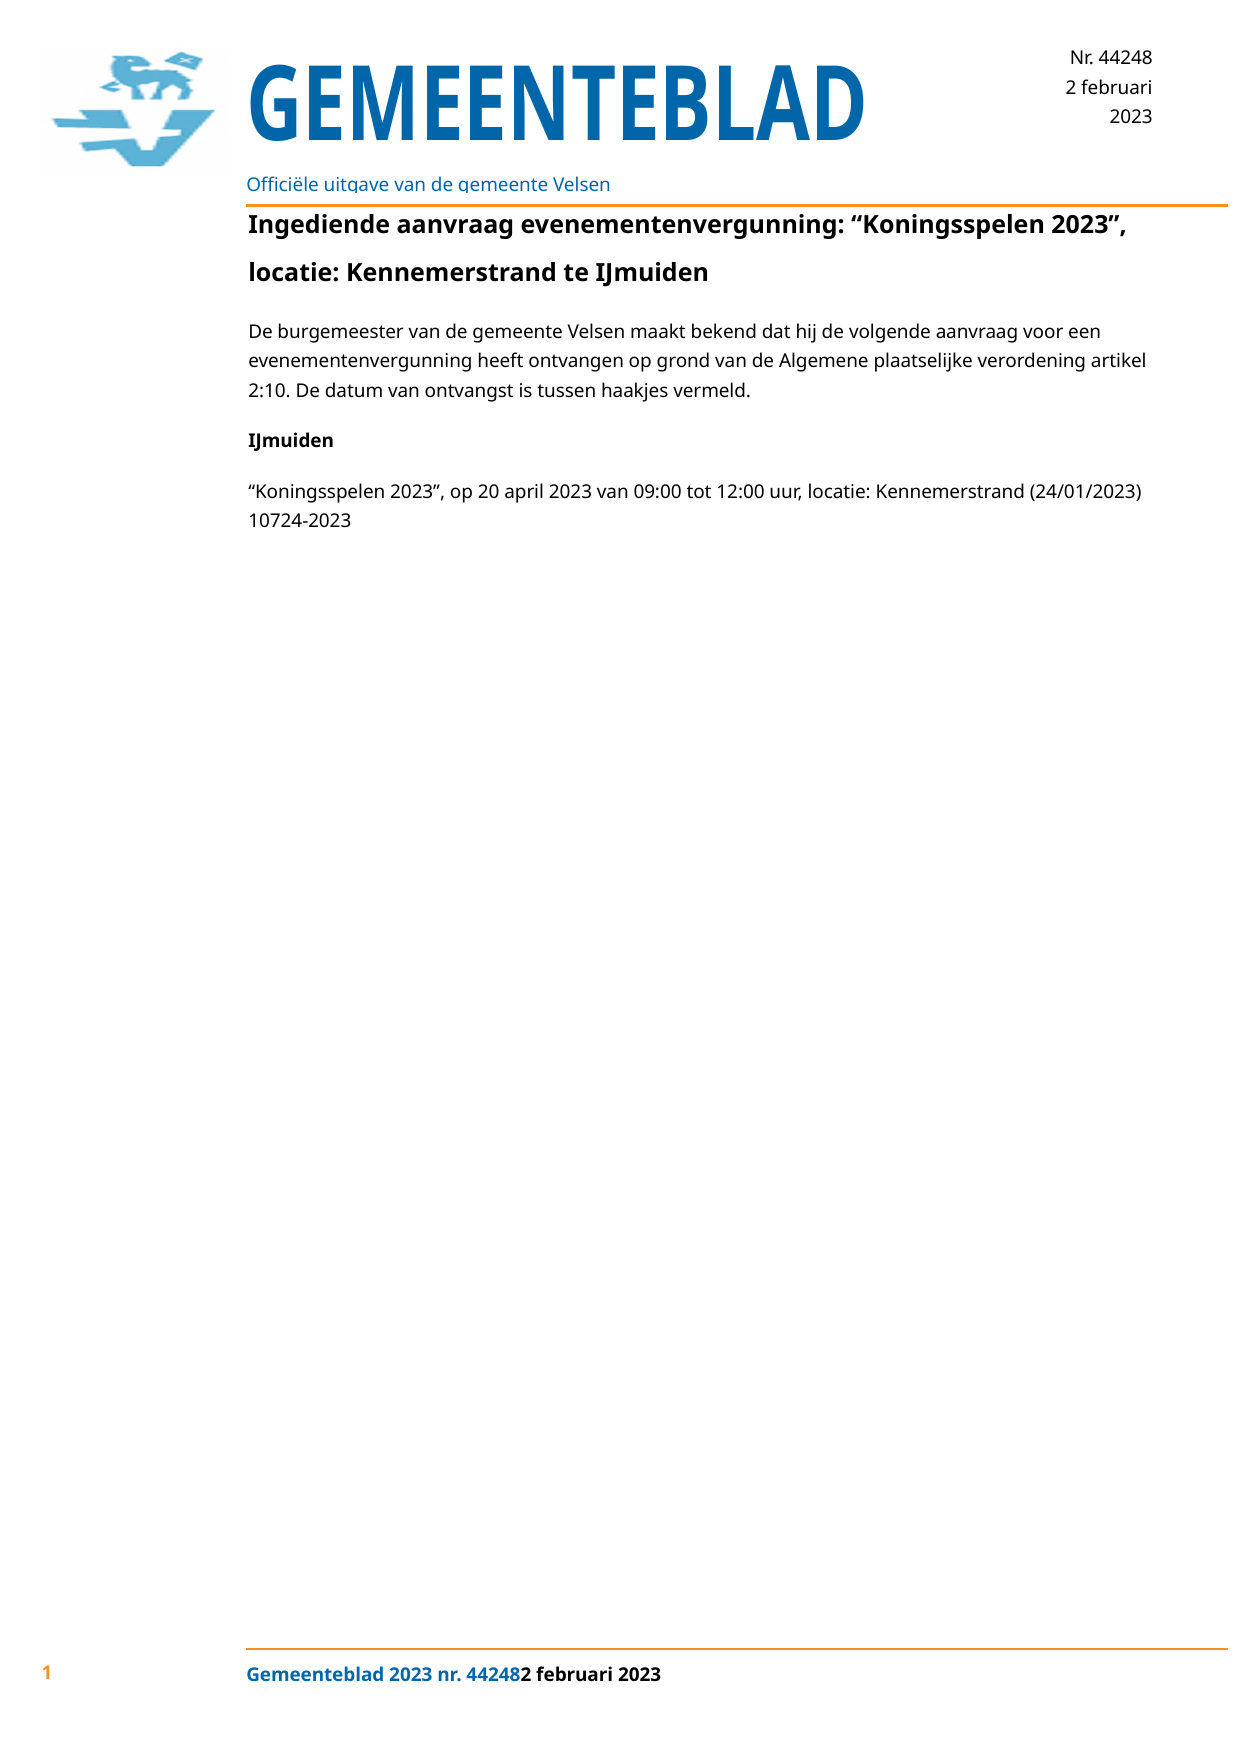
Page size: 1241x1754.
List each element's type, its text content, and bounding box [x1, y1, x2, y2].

text “Koningsspelen 2023”, op 20 april 2023 van 09:00 tot 12:00 uur, locatie: Kennemerstrand (24/01/2023) 10724-2023 [248, 478, 1152, 533]
text Ingediende aanvraag evenementenvergunning: “Koningsspelen 2023”, locatie: Kennemerstrand te IJmuiden [248, 207, 1152, 288]
text IJmuiden [248, 427, 1152, 453]
text De burgemeester van de gemeente Velsen maakt bekend dat hij de volgende aanvraag voor een evenementenvergunning heeft ontvangen op grond van de Algemene plaatselijke verordening artikel 2:10. De datum van ontvangst is tussen haakjes vermeld. [248, 318, 1152, 403]
picture [41, 47, 231, 172]
